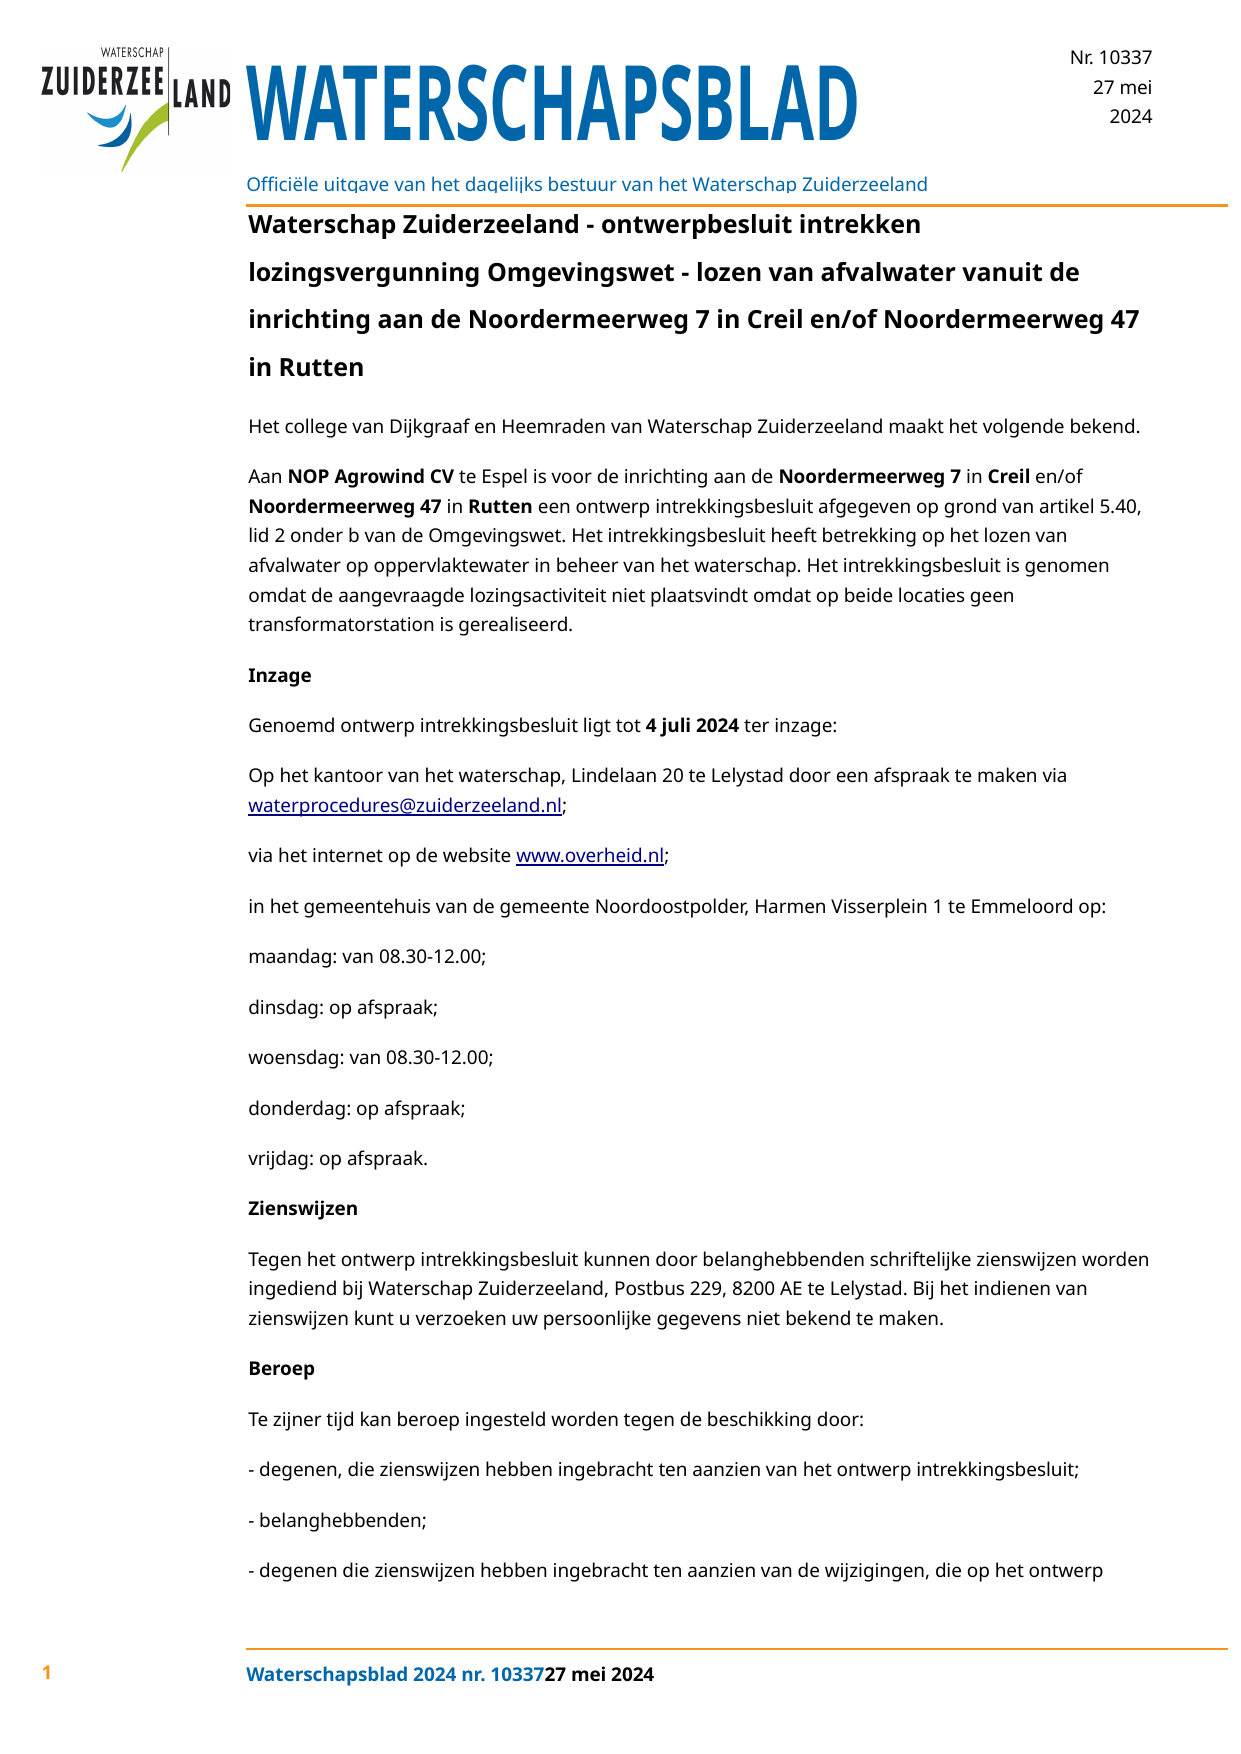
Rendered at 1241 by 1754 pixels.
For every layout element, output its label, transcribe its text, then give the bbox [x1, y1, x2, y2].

picture [41, 47, 231, 172]
text Het college van Dijkgraaf en Heemraden van Waterschap Zuiderzeeland maakt het volgende bekend. [248, 413, 1152, 439]
text dinsdag: op afspraak; [248, 994, 1152, 1020]
text Waterschap Zuiderzeeland - ontwerpbesluit intrekken lozingsvergunning Omgevingswet - lozen van afvalwater vanuit de inrichting aan de Noordermeerweg 7 in Creil en/of Noordermeerweg 47 in Rutten [248, 207, 1152, 384]
text Beroep [248, 1356, 1152, 1381]
text - degenen, die zienswijzen hebben ingebracht ten aanzien van het ontwerp intrekkingsbesluit; [248, 1456, 1152, 1482]
text Genoemd ontwerp intrekkingsbesluit ligt tot 4 juli 2024 ter inzage: [248, 712, 1152, 738]
text Tegen het ontwerp intrekkingsbesluit kunnen door belanghebbenden schriftelijke zienswijzen worden ingediend bij Waterschap Zuiderzeeland, Postbus 229, 8200 AE te Lelystad. Bij het indienen van zienswijzen kunt u verzoeken uw persoonlijke gegevens niet bekend te maken. [248, 1246, 1152, 1331]
text - belanghebbenden; [248, 1507, 1152, 1533]
text via het internet op de website www.overheid.nl; [248, 843, 1152, 868]
text Zienswijzen [248, 1196, 1152, 1221]
text Op het kantoor van het waterschap, Lindelaan 20 te Lelystad door een afspraak te maken via waterprocedures@zuiderzeeland.nl; [248, 763, 1152, 818]
text Aan NOP Agrowind CV te Espel is voor de inrichting aan de Noordermeerweg 7 in Creil en/of Noordermeerweg 47 in Rutten een ontwerp intrekkingsbesluit afgegeven op grond van artikel 5.40, lid 2 onder b van de Omgevingswet. Het intrekkingsbesluit heeft betrekking op het lozen van afvalwater op oppervlaktewater in beheer van het waterschap. Het intrekkingsbesluit is genomen omdat de aangevraagde lozingsactiviteit niet plaatsvindt omdat op beide locaties geen transformatorstation is gerealiseerd. [248, 463, 1152, 637]
text maandag: van 08.30-12.00; [248, 943, 1152, 969]
text woensdag: van 08.30-12.00; [248, 1044, 1152, 1070]
text in het gemeentehuis van de gemeente Noordoostpolder, Harmen Visserplein 1 te Emmeloord op: [248, 893, 1152, 919]
text Inzage [248, 662, 1152, 688]
text - degenen die zienswijzen hebben ingebracht ten aanzien van de wijzigingen, die op het ontwerp [248, 1557, 1152, 1583]
text Te zijner tijd kan beroep ingesteld worden tegen de beschikking door: [248, 1406, 1152, 1432]
text vrijdag: op afspraak. [248, 1145, 1152, 1171]
text donderdag: op afspraak; [248, 1095, 1152, 1121]
